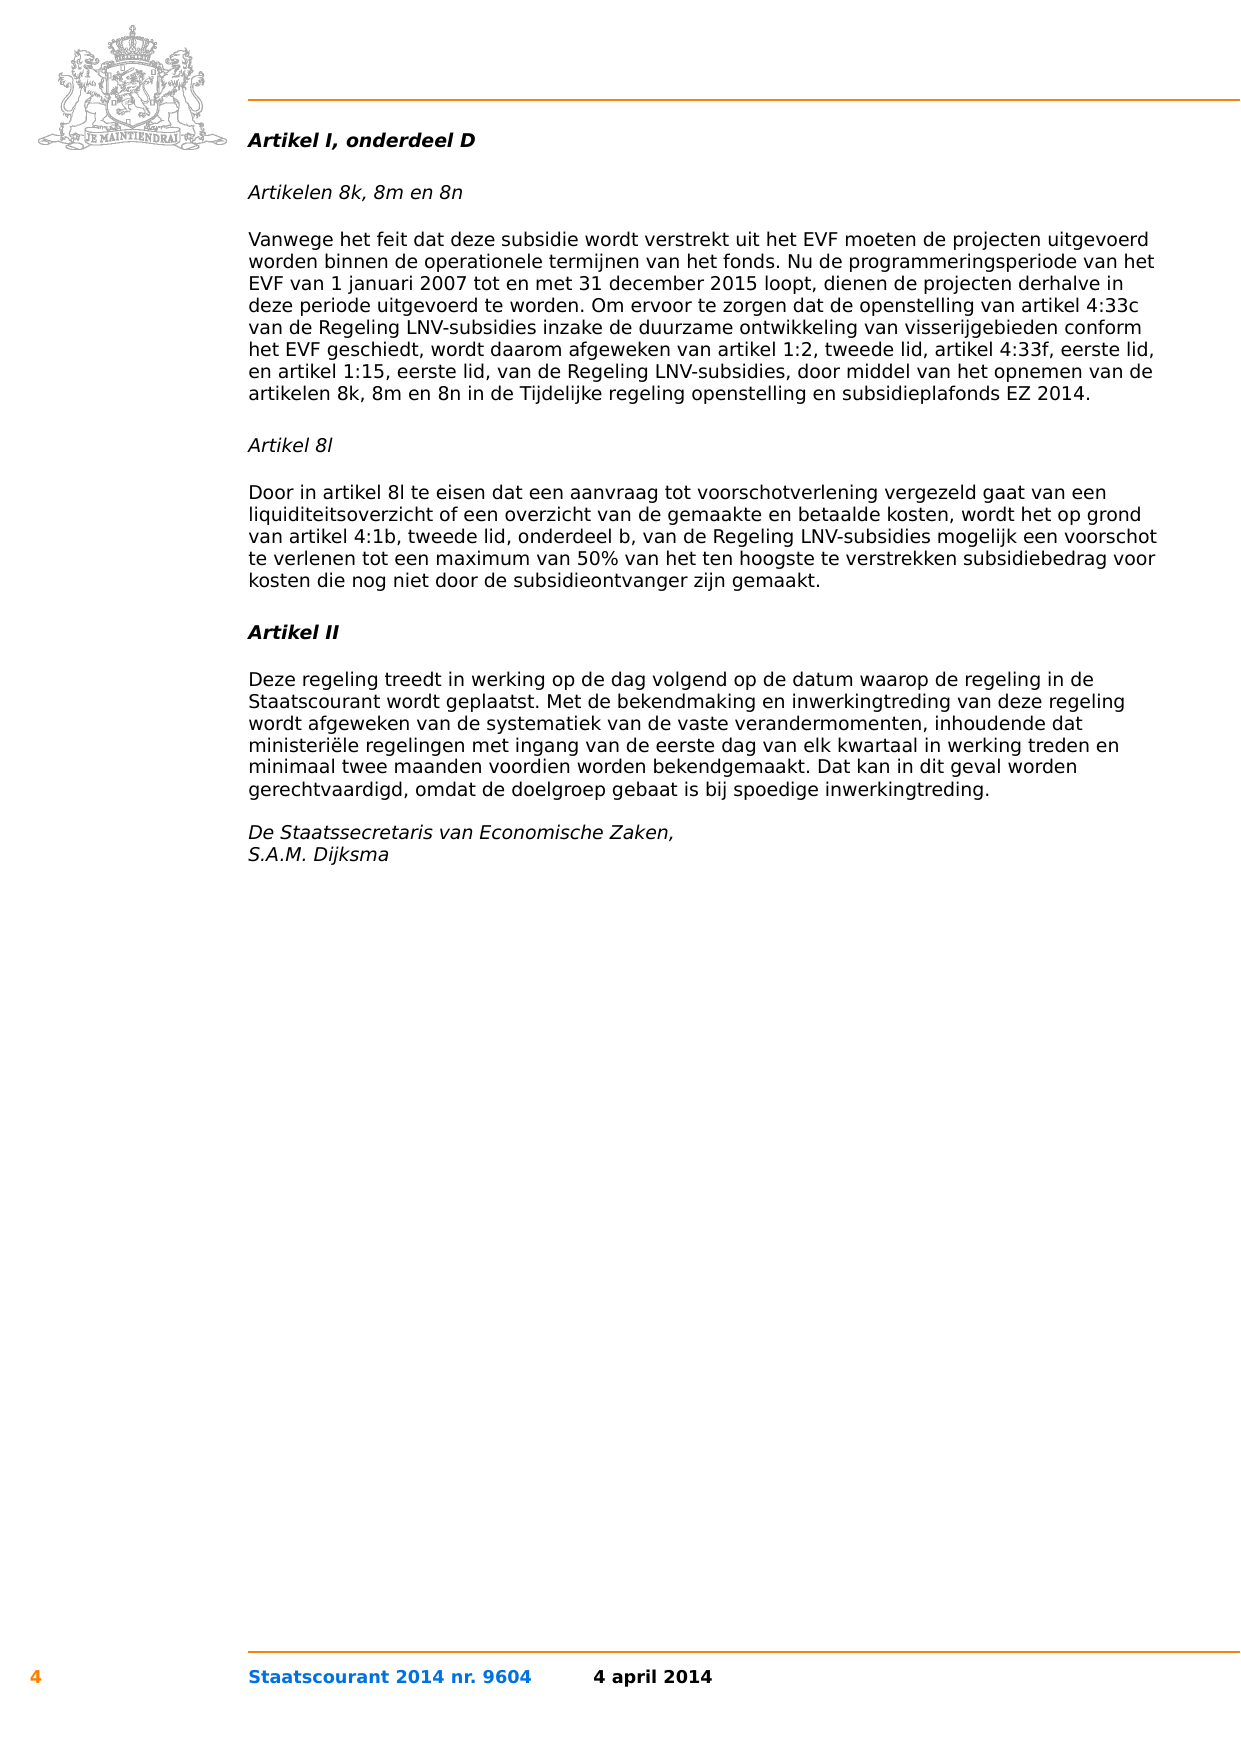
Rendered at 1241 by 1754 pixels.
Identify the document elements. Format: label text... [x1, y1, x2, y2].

text Deze regeling treedt in werking op de dag volgend op de datum waarop de regeling in de Staatscourant wordt geplaatst. Met de bekendmaking en inwerkingtreding van deze regeling wordt afgeweken van de systematiek van de vaste verandermomenten, inhoudende dat ministeriële regelingen met ingang van de eerste dag van elk kwartaal in werking treden en minimaal twee maanden voordien worden bekendgemaakt. Dat kan in dit geval worden gerechtvaardigd, omdat de doelgroep gebaat is bij spoedige inwerkingtreding. [248, 668, 1163, 800]
text Door in artikel 8l te eisen dat een aanvraag tot voorschotverlening vergezeld gaat van een liquiditeitsoverzicht of een overzicht van de gemaakte en betaalde kosten, wordt het op grond van artikel 4:1b, tweede lid, onderdeel b, van de Regeling LNV-subsidies mogelijk een voorschot te verlenen tot een maximum van 50% van het ten hoogste te verstrekken subsidiebedrag voor kosten die nog niet door de subsidieontvanger zijn gemaakt. [248, 482, 1163, 592]
text Vanwege het feit dat deze subsidie wordt verstrekt uit het EVF moeten de projecten uitgevoerd worden binnen de operationele termijnen van het fonds. Nu de programmeringsperiode van het EVF van 1 januari 2007 tot en met 31 december 2015 loopt, dienen de projecten derhalve in deze periode uitgevoerd te worden. Om ervoor te zorgen dat de openstelling van artikel 4:33c van de Regeling LNV-subsidies inzake de duurzame ontwikkeling van visserijgebieden conform het EVF geschiedt, wordt daarom afgeweken van artikel 1:2, tweede lid, artikel 4:33f, eerste lid, en artikel 1:15, eerste lid, van de Regeling LNV-subsidies, door middel van het opnemen van de artikelen 8k, 8m en 8n in de Tijdelijke regeling openstelling en subsidieplafonds EZ 2014. [248, 229, 1163, 405]
text De Staatssecretaris van Economische Zaken, S.A.M. Dijksma [248, 822, 1163, 866]
picture [38, 25, 227, 150]
subtitle Artikel I, onderdeel D [248, 130, 1163, 152]
subtitle Artikel II [248, 622, 1163, 643]
subtitle Artikelen 8k, 8m en 8n [248, 182, 1163, 204]
subtitle Artikel 8l [248, 435, 1163, 457]
